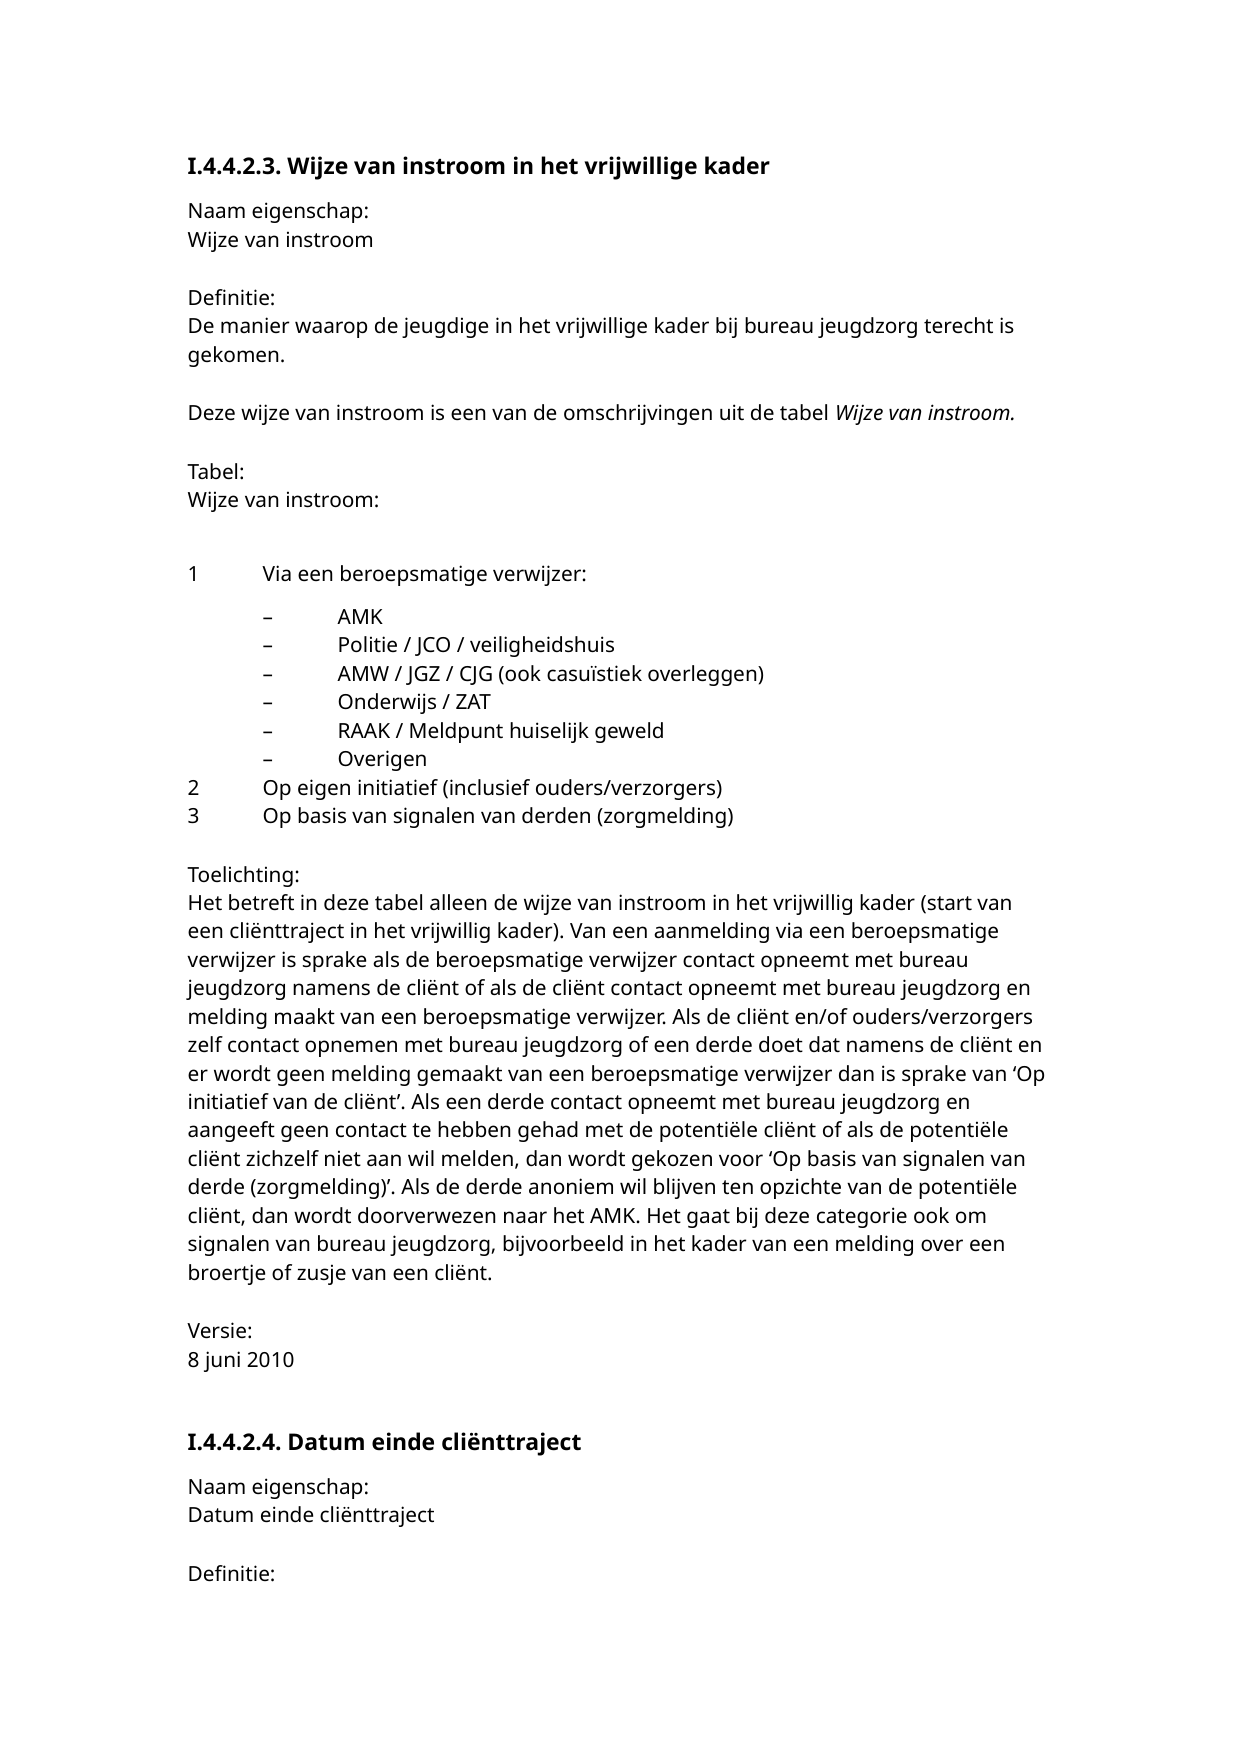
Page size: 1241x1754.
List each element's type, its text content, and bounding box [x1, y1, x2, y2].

text Wijze van instroom [187, 225, 1053, 253]
list Op eigen initiatief (inclusief ouders/verzorgers) [187, 773, 1053, 801]
text Toelichting: [187, 860, 1053, 888]
list Overigen [262, 744, 1053, 773]
list Politie / JCO / veiligheidshuis [262, 631, 1053, 659]
text Datum einde cliënttraject [187, 1500, 1053, 1529]
text 8 juni 2010 [187, 1345, 1053, 1373]
list AMW / JGZ / CJG (ook casuïstiek overleggen) [262, 659, 1053, 687]
text Het betreft in deze tabel alleen de wijze van instroom in het vrijwillig kader (start van een cliënttraject in het vrijwillig kader). Van een aanmelding via een beroepsmatige verwijzer is sprake als de beroepsmatige verwijzer contact opneemt met bureau jeugdzorg namens de cliënt of als de cliënt contact opneemt met bureau jeugdzorg en melding maakt van een beroepsmatige verwijzer. Als de cliënt en/of ouders/verzorgers zelf contact opnemen met bureau jeugdzorg of een derde doet dat namens de cliënt en er wordt geen melding gemaakt van een beroepsmatige verwijzer dan is sprake van ‘Op initiatief van de cliënt’. Als een derde contact opneemt met bureau jeugdzorg en aangeeft geen contact te hebben gehad met de potentiële cliënt of als de potentiële cliënt zichzelf niet aan wil melden, dan wordt gekozen voor ‘Op basis van signalen van derde (zorgmelding)’. Als de derde anoniem wil blijven ten opzichte van de potentiële cliënt, dan wordt doorverwezen naar het AMK. Het gaat bij deze categorie ook om signalen van bureau jeugdzorg, bijvoorbeeld in het kader van een melding over een broertje of zusje van een cliënt. [187, 888, 1053, 1286]
list RAAK / Meldpunt huiselijk geweld [262, 716, 1053, 744]
text Definitie: [187, 1559, 1053, 1587]
list Op basis van signalen van derden (zorgmelding) [187, 801, 1053, 830]
list Via een beroepsmatige verwijzer: [187, 559, 1053, 587]
list Onderwijs / ZAT [262, 687, 1053, 716]
text Naam eigenschap: [187, 1472, 1053, 1500]
subtitle I.4.4.2.3. Wijze van instroom in het vrijwillige kader [187, 150, 1053, 181]
text Naam eigenschap: [187, 196, 1053, 225]
list AMK [262, 602, 1053, 631]
text Wijze van instroom: [187, 485, 1053, 514]
subtitle I.4.4.2.4. Datum einde cliënttraject [187, 1426, 1053, 1457]
text Deze wijze van instroom is een van de omschrijvingen uit de tabel Wijze van instroom. [187, 398, 1053, 427]
text De manier waarop de jeugdige in het vrijwillige kader bij bureau jeugdzorg terecht is gekomen. [187, 312, 1053, 368]
text Definitie: [187, 283, 1053, 312]
text Tabel: [187, 457, 1053, 485]
text Versie: [187, 1316, 1053, 1345]
